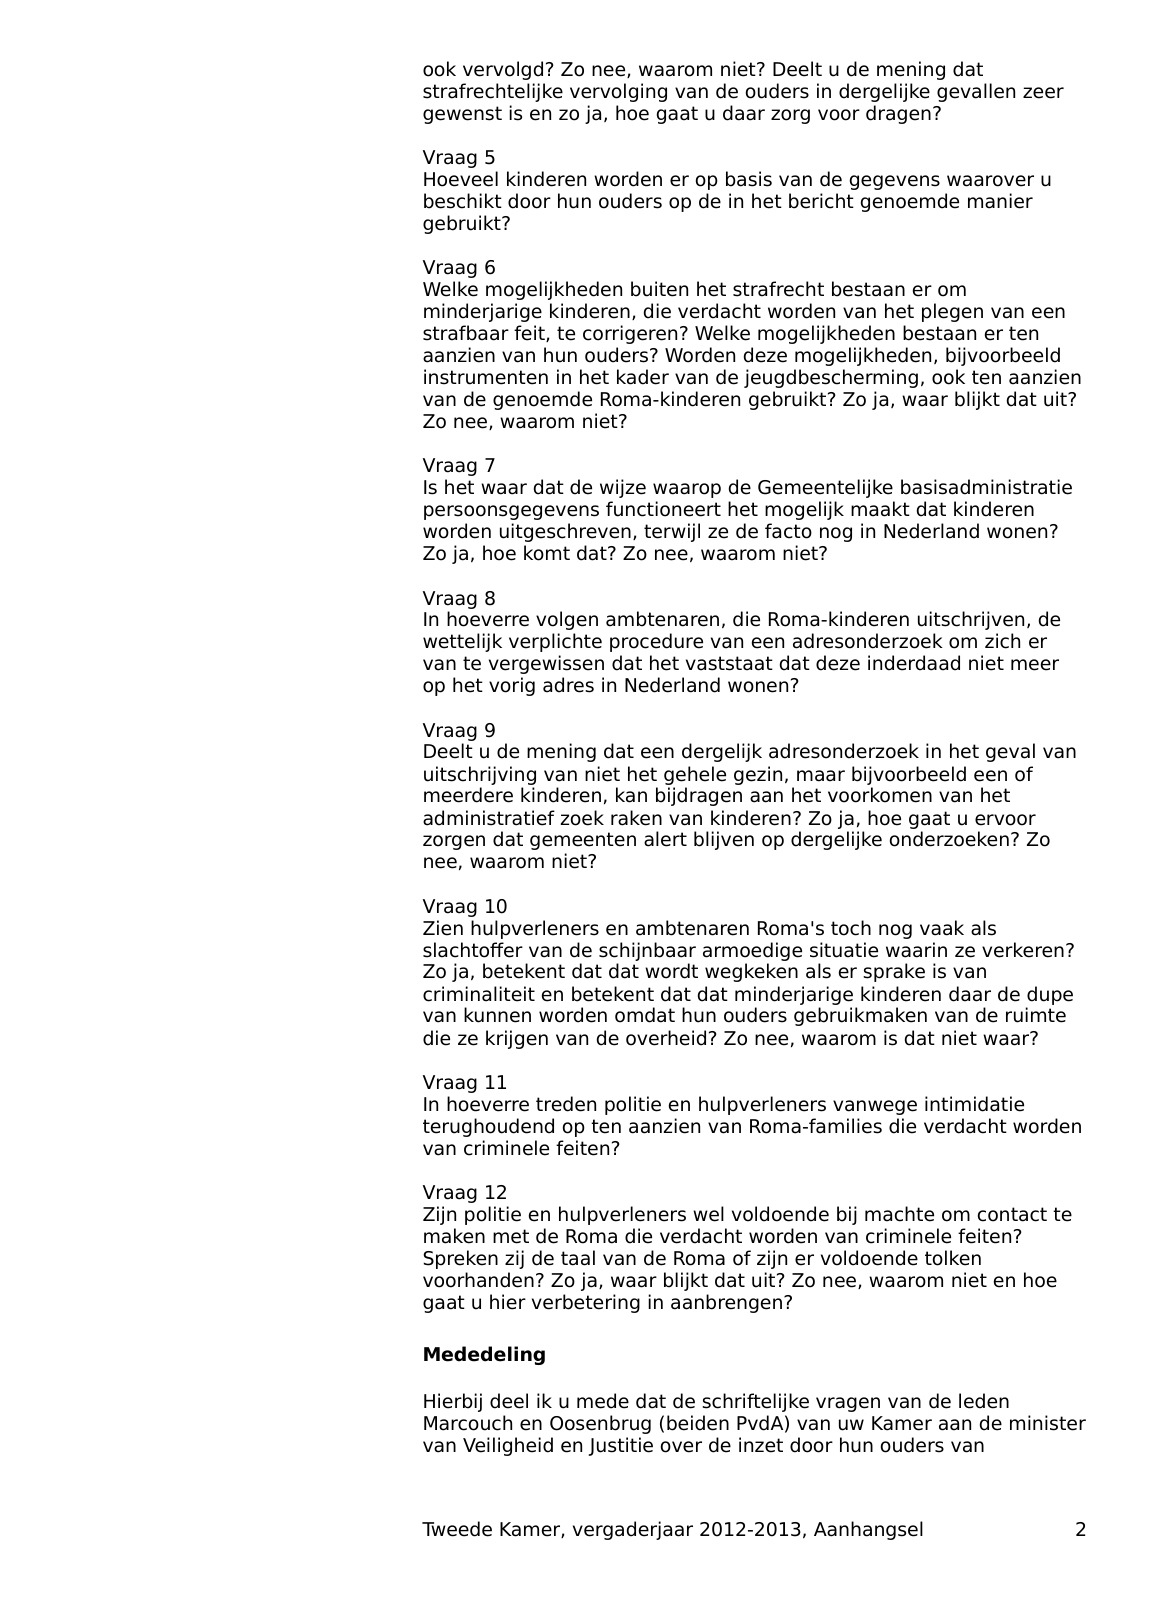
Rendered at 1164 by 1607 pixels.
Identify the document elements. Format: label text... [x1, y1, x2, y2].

text Vraag 11 [422, 1072, 1087, 1093]
text Zijn politie en hulpverleners wel voldoende bij machte om contact te maken met de Roma die verdacht worden van criminele feiten? Spreken zij de taal van de Roma of zijn er voldoende tolken voorhanden? Zo ja, waar blijkt dat uit? Zo nee, waarom niet en hoe gaat u hier verbetering in aanbrengen? [422, 1204, 1087, 1313]
text Vraag 10 [422, 896, 1087, 917]
text Vraag 8 [422, 587, 1087, 609]
text In hoeverre volgen ambtenaren, die Roma-kinderen uitschrijven, de wettelijk verplichte procedure van een adresonderzoek om zich er van te vergewissen dat het vaststaat dat deze inderdaad niet meer op het vorig adres in Nederland wonen? [422, 609, 1087, 697]
text Vraag 5 [422, 147, 1087, 169]
text Deelt u de mening dat een dergelijk adresonderzoek in het geval van uitschrijving van niet het gehele gezin, maar bijvoorbeeld een of meerdere kinderen, kan bijdragen aan het voorkomen van het administratief zoek raken van kinderen? Zo ja, hoe gaat u ervoor zorgen dat gemeenten alert blijven op dergelijke onderzoeken? Zo nee, waarom niet? [422, 741, 1087, 873]
text ook vervolgd? Zo nee, waarom niet? Deelt u de mening dat strafrechtelijke vervolging van de ouders in dergelijke gevallen zeer gewenst is en zo ja, hoe gaat u daar zorg voor dragen? [422, 59, 1087, 125]
text Vraag 7 [422, 455, 1087, 477]
text Hoeveel kinderen worden er op basis van de gegevens waarover u beschikt door hun ouders op de in het bericht genoemde manier gebruikt? [422, 169, 1087, 235]
text Is het waar dat de wijze waarop de Gemeentelijke basisadministratie persoonsgegevens functioneert het mogelijk maakt dat kinderen worden uitgeschreven, terwijl ze de facto nog in Nederland wonen? Zo ja, hoe komt dat? Zo nee, waarom niet? [422, 477, 1087, 565]
text Vraag 12 [422, 1182, 1087, 1204]
subtitle Mededeling [422, 1343, 1087, 1366]
text Hierbij deel ik u mede dat de schriftelijke vragen van de leden Marcouch en Oosenbrug (beiden PvdA) van uw Kamer aan de minister van Veiligheid en Justitie over de inzet door hun ouders van [422, 1391, 1087, 1456]
text Welke mogelijkheden buiten het strafrecht bestaan er om minderjarige kinderen, die verdacht worden van het plegen van een strafbaar feit, te corrigeren? Welke mogelijkheden bestaan er ten aanzien van hun ouders? Worden deze mogelijkheden, bijvoorbeeld instrumenten in het kader van de jeugdbescherming, ook ten aanzien van de genoemde Roma-kinderen gebruikt? Zo ja, waar blijkt dat uit? Zo nee, waarom niet? [422, 279, 1087, 433]
text Vraag 6 [422, 257, 1087, 279]
text Zien hulpverleners en ambtenaren Roma's toch nog vaak als slachtoffer van de schijnbaar armoedige situatie waarin ze verkeren? Zo ja, betekent dat dat wordt wegkeken als er sprake is van criminaliteit en betekent dat dat minderjarige kinderen daar de dupe van kunnen worden omdat hun ouders gebruikmaken van de ruimte die ze krijgen van de overheid? Zo nee, waarom is dat niet waar? [422, 917, 1087, 1049]
text Vraag 9 [422, 719, 1087, 741]
text In hoeverre treden politie en hulpverleners vanwege intimidatie terughoudend op ten aanzien van Roma-families die verdacht worden van criminele feiten? [422, 1093, 1087, 1159]
